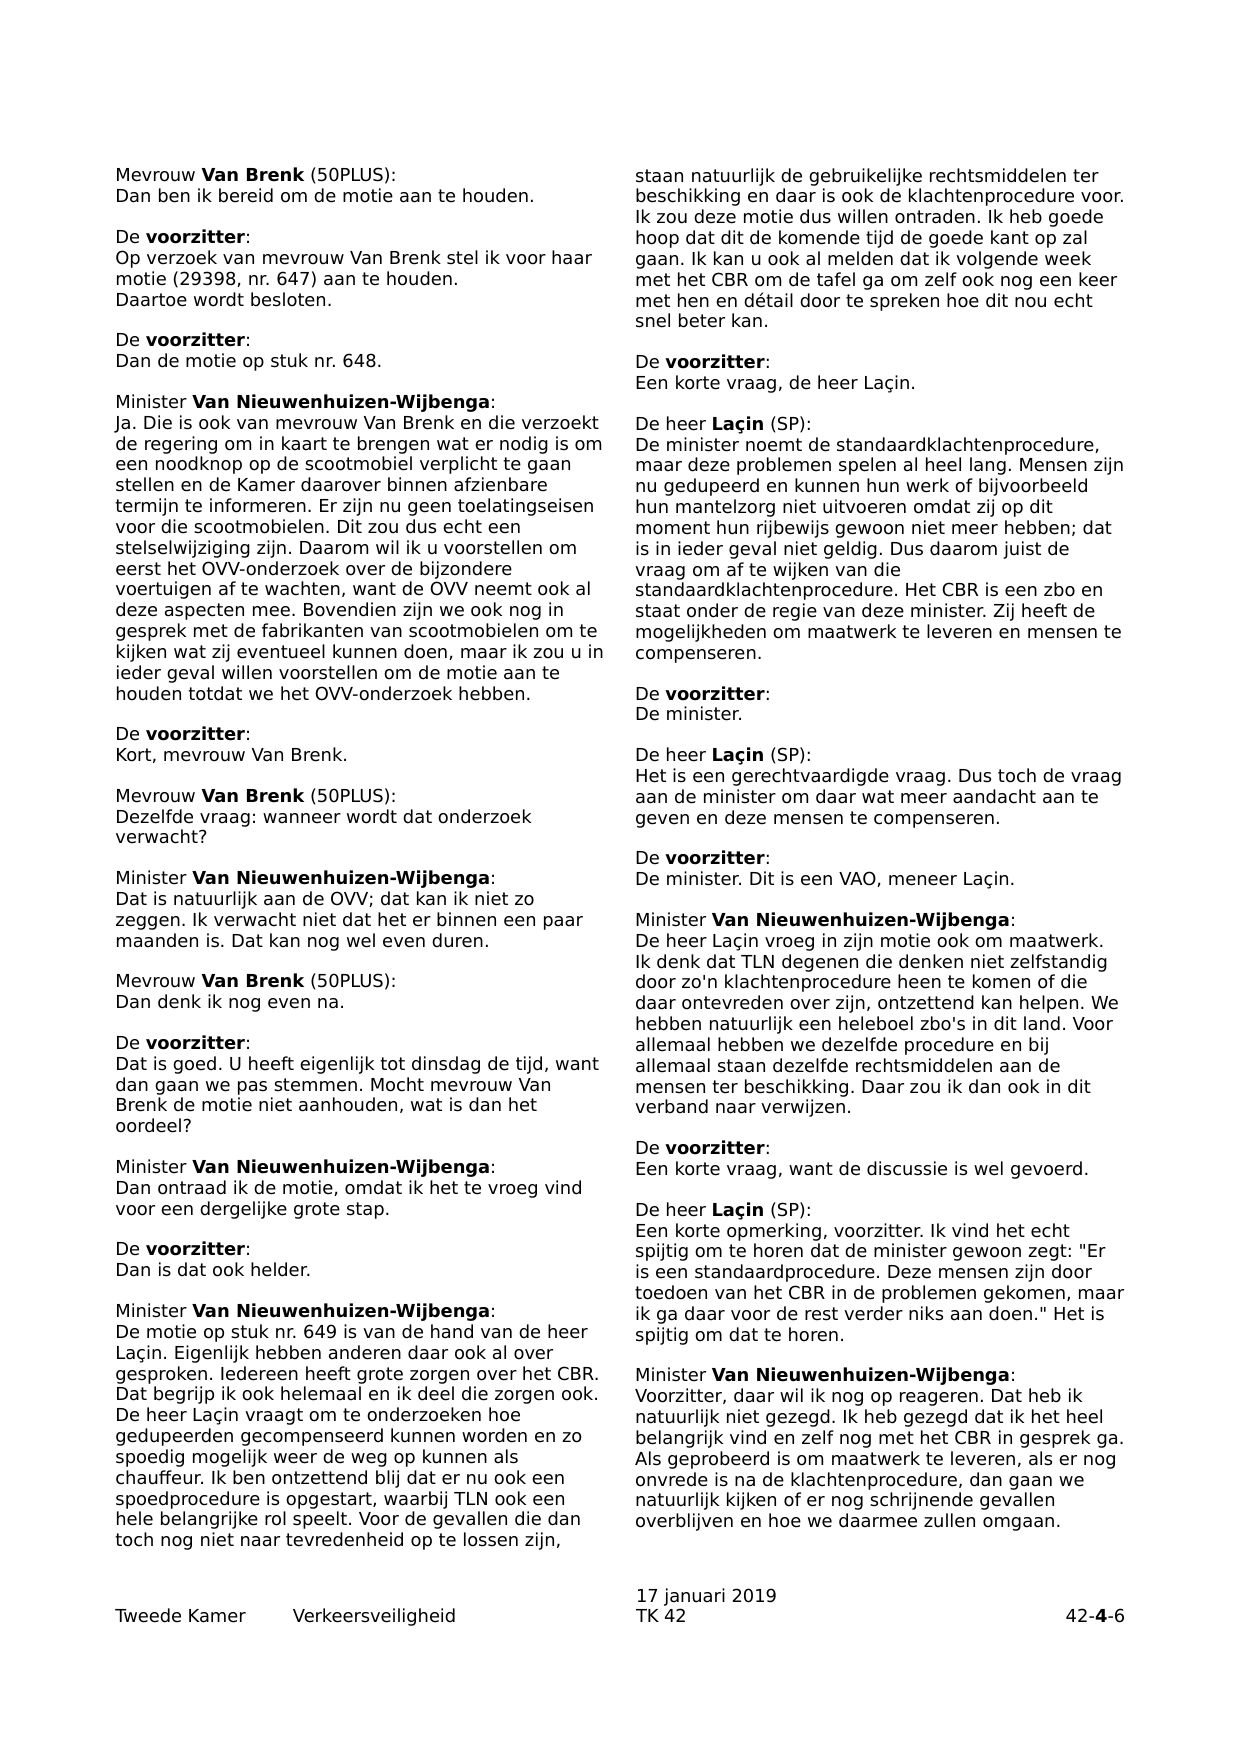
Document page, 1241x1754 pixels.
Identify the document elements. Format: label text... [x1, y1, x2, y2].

text Minister Van Nieuwenhuizen-Wijbenga: [635, 1365, 1125, 1386]
text De heer Laçin vroeg in zijn motie ook om maatwerk. Ik denk dat TLN degenen die denken niet zelfstandig door zo'n klachtenprocedure heen te komen of die daar ontevreden over zijn, ontzettend kan helpen. We hebben natuurlijk een heleboel zbo's in dit land. Voor allemaal hebben we dezelfde procedure en bij allemaal staan dezelfde rechtsmiddelen aan de mensen ter beschikking. Daar zou ik dan ook in dit verband naar verwijzen. [635, 931, 1125, 1118]
text Minister Van Nieuwenhuizen-Wijbenga: [115, 1301, 605, 1322]
text staan natuurlijk de gebruikelijke rechtsmiddelen ter beschikking en daar is ook de klachtenprocedure voor. Ik zou deze motie dus willen ontraden. Ik heb goede hoop dat dit de komende tijd de goede kant op zal gaan. Ik kan u ook al melden dat ik volgende week met het CBR om de tafel ga om zelf ook nog een keer met hen en détail door te spreken hoe dit nou echt snel beter kan. [635, 165, 1125, 332]
text Dat is natuurlijk aan de OVV; dat kan ik niet zo zeggen. Ik verwacht niet dat het er binnen een paar maanden is. Dat kan nog wel even duren. [115, 889, 605, 951]
text De voorzitter: [115, 1033, 605, 1053]
text Dan de motie op stuk nr. 648. [115, 351, 605, 372]
text Minister Van Nieuwenhuizen-Wijbenga: [115, 1157, 605, 1178]
text Dezelfde vraag: wanneer wordt dat onderzoek verwacht? [115, 806, 605, 848]
text Ja. Die is ook van mevrouw Van Brenk en die verzoekt de regering om in kaart te brengen wat er nodig is om een noodknop op de scootmobiel verplicht te gaan stellen en de Kamer daarover binnen afzienbare termijn te informeren. Er zijn nu geen toelatingseisen voor die scootmobielen. Dit zou dus echt een stelselwijziging zijn. Daarom wil ik u voorstellen om eerst het OVV-onderzoek over de bijzondere voertuigen af te wachten, want de OVV neemt ook al deze aspecten mee. Bovendien zijn we ook nog in gesprek met de fabrikanten van scootmobielen om te kijken wat zij eventueel kunnen doen, maar ik zou u in ieder geval willen voorstellen om de motie aan te houden totdat we het OVV-onderzoek hebben. [115, 412, 605, 704]
text Minister Van Nieuwenhuizen-Wijbenga: [115, 392, 605, 412]
text Kort, mevrouw Van Brenk. [115, 745, 605, 766]
text Mevrouw Van Brenk (50PLUS): [115, 786, 605, 806]
text De voorzitter: [115, 724, 605, 745]
text De voorzitter: [115, 227, 605, 248]
text Dan denk ik nog even na. [115, 992, 605, 1013]
text De voorzitter: [115, 330, 605, 351]
text De heer Laçin (SP): [635, 1199, 1125, 1220]
text Mevrouw Van Brenk (50PLUS): [115, 971, 605, 992]
text Dan is dat ook helder. [115, 1260, 605, 1281]
text De voorzitter: [635, 848, 1125, 869]
text Een korte vraag, want de discussie is wel gevoerd. [635, 1159, 1125, 1179]
text Mevrouw Van Brenk (50PLUS): [115, 165, 605, 186]
text De voorzitter: [635, 352, 1125, 373]
text De voorzitter: [635, 683, 1125, 704]
text De voorzitter: [635, 1138, 1125, 1159]
text Minister Van Nieuwenhuizen-Wijbenga: [635, 910, 1125, 931]
text Een korte vraag, de heer Laçin. [635, 373, 1125, 393]
text Het is een gerechtvaardigde vraag. Dus toch de vraag aan de minister om daar wat meer aandacht aan te geven en deze mensen te compenseren. [635, 766, 1125, 828]
text De minister noemt de standaardklachtenprocedure, maar deze problemen spelen al heel lang. Mensen zijn nu gedupeerd en kunnen hun werk of bijvoorbeeld hun mantelzorg niet uitvoeren omdat zij op dit moment hun rijbewijs gewoon niet meer hebben; dat is in ieder geval niet geldig. Dus daarom juist de vraag om af te wijken van die standaardklachtenprocedure. Het CBR is een zbo en staat onder de regie van deze minister. Zij heeft de mogelijkheden om maatwerk te leveren en mensen te compenseren. [635, 434, 1125, 663]
text Minister Van Nieuwenhuizen-Wijbenga: [115, 868, 605, 889]
text De heer Laçin (SP): [635, 413, 1125, 434]
text De minister. Dit is een VAO, meneer Laçin. [635, 869, 1125, 890]
text De minister. [635, 704, 1125, 725]
text Voorzitter, daar wil ik nog op reageren. Dat heb ik natuurlijk niet gezegd. Ik heb gezegd dat ik het heel belangrijk vind en zelf nog met het CBR in gesprek ga. Als geprobeerd is om maatwerk te leveren, als er nog onvrede is na de klachtenprocedure, dan gaan we natuurlijk kijken of er nog schrijnende gevallen overblijven en hoe we daarmee zullen omgaan. [635, 1386, 1125, 1532]
text Op verzoek van mevrouw Van Brenk stel ik voor haar motie (29398, nr. 647) aan te houden. [115, 248, 605, 289]
text Een korte opmerking, voorzitter. Ik vind het echt spijtig om te horen dat de minister gewoon zegt: "Er is een standaardprocedure. Deze mensen zijn door toedoen van het CBR in de problemen gekomen, maar ik ga daar voor de rest verder niks aan doen." Het is spijtig om dat te horen. [635, 1220, 1125, 1345]
text Dat is goed. U heeft eigenlijk tot dinsdag de tijd, want dan gaan we pas stemmen. Mocht mevrouw Van Brenk de motie niet aanhouden, wat is dan het oordeel? [115, 1053, 605, 1137]
text De voorzitter: [115, 1239, 605, 1260]
text Dan ben ik bereid om de motie aan te houden. [115, 186, 605, 207]
text Daartoe wordt besloten. [115, 289, 605, 310]
text De heer Laçin (SP): [635, 745, 1125, 766]
text Dan ontraad ik de motie, omdat ik het te vroeg vind voor een dergelijke grote stap. [115, 1178, 605, 1219]
text De motie op stuk nr. 649 is van de hand van de heer Laçin. Eigenlijk hebben anderen daar ook al over gesproken. Iedereen heeft grote zorgen over het CBR. Dat begrijp ik ook helemaal en ik deel die zorgen ook. De heer Laçin vraagt om te onderzoeken hoe gedupeerden gecompenseerd kunnen worden en zo spoedig mogelijk weer de weg op kunnen als chauffeur. Ik ben ontzettend blij dat er nu ook een spoedprocedure is opgestart, waarbij TLN ook een hele belangrijke rol speelt. Voor de gevallen die dan toch nog niet naar tevredenheid op te lossen zijn, [115, 1322, 605, 1551]
